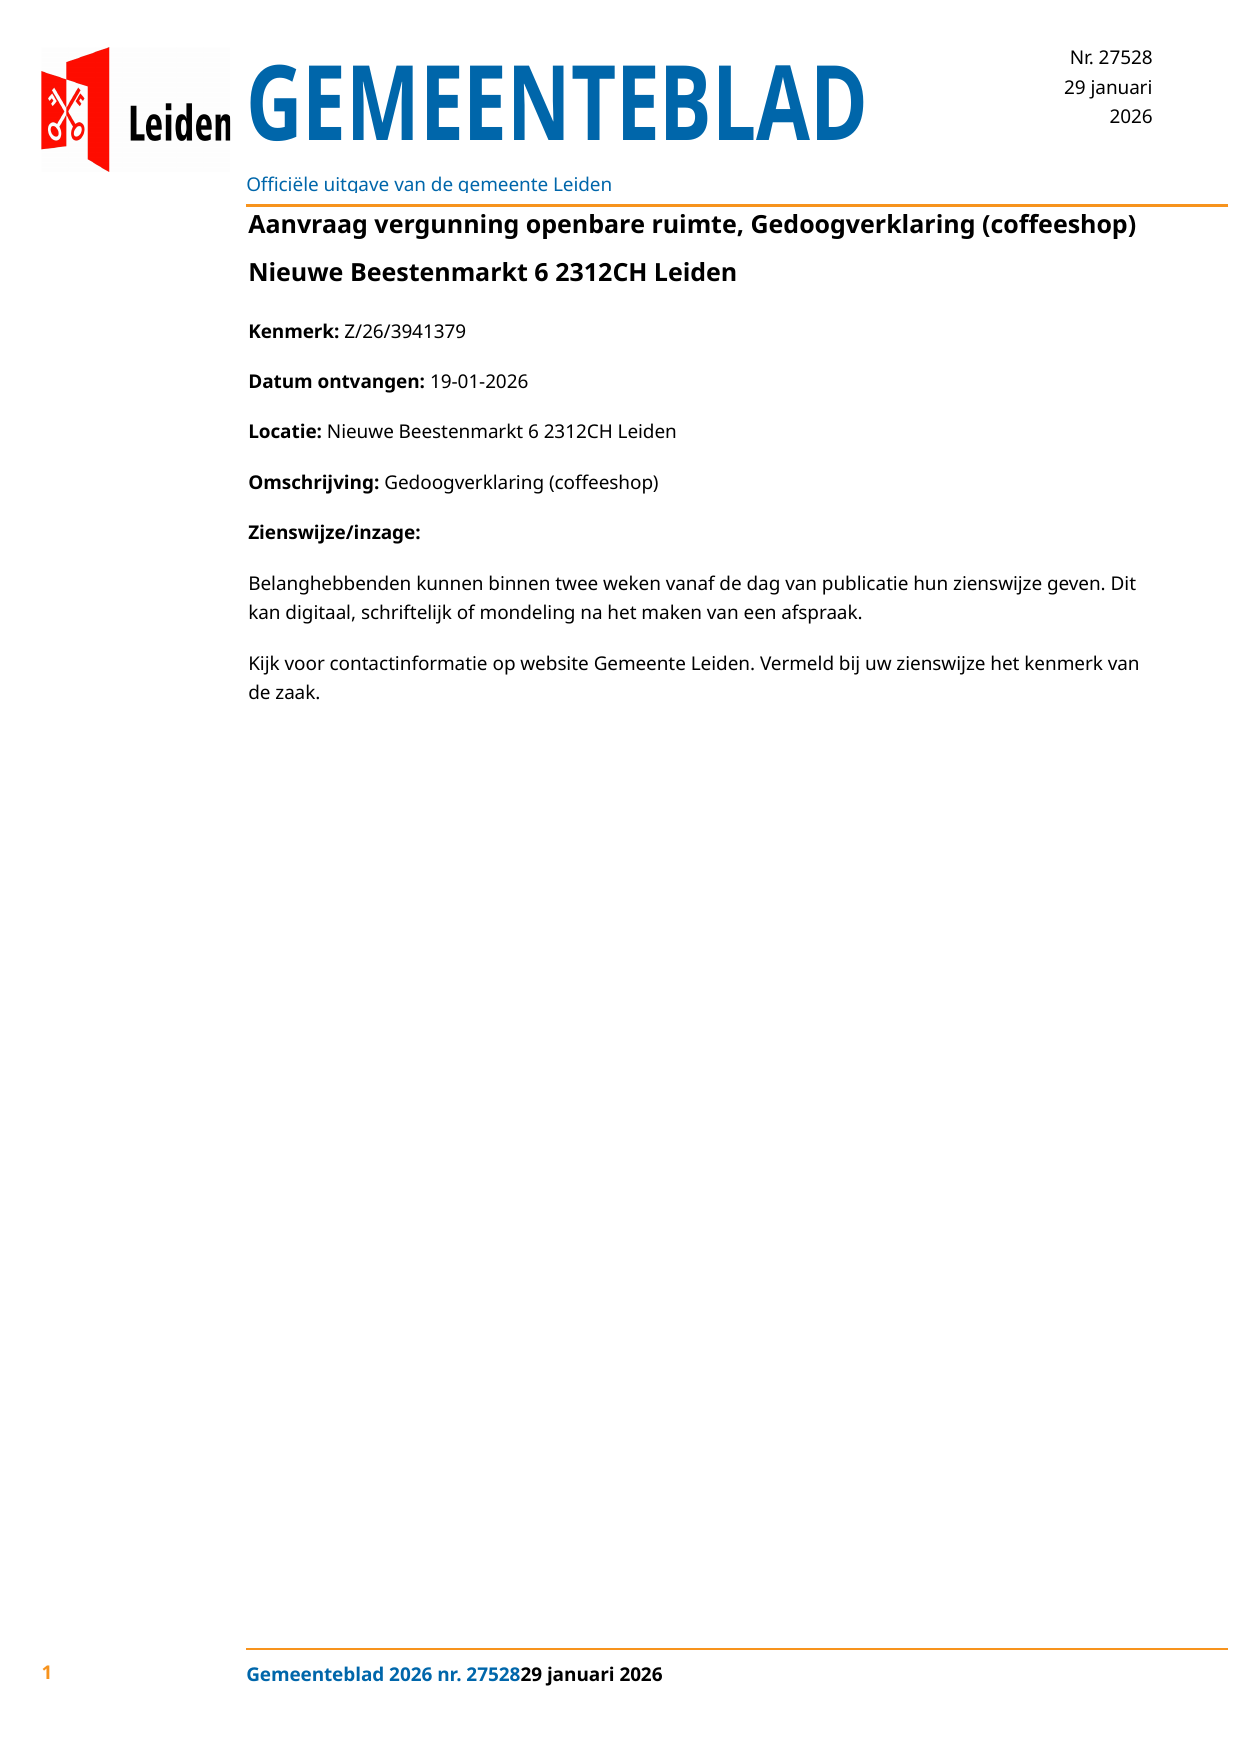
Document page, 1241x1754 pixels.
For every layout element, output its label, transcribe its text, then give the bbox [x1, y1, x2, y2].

text Kenmerk: Z/26/3941379 [248, 318, 1152, 344]
text Locatie: Nieuwe Beestenmarkt 6 2312CH Leiden [248, 419, 1152, 444]
picture [41, 47, 231, 172]
text Belanghebbenden kunnen binnen twee weken vanaf de dag van publicatie hun zienswijze geven. Dit kan digitaal, schriftelijk of mondeling na het maken van een afspraak. [248, 570, 1152, 625]
text Datum ontvangen: 19-01-2026 [248, 368, 1152, 394]
text Kijk voor contactinformatie op website Gemeente Leiden. Vermeld bij uw zienswijze het kenmerk van de zaak. [248, 650, 1152, 705]
text Aanvraag vergunning openbare ruimte, Gedoogverklaring (coffeeshop) Nieuwe Beestenmarkt 6 2312CH Leiden [248, 207, 1152, 288]
text Omschrijving: Gedoogverklaring (coffeeshop) [248, 469, 1152, 495]
text Zienswijze/inzage: [248, 519, 1152, 545]
